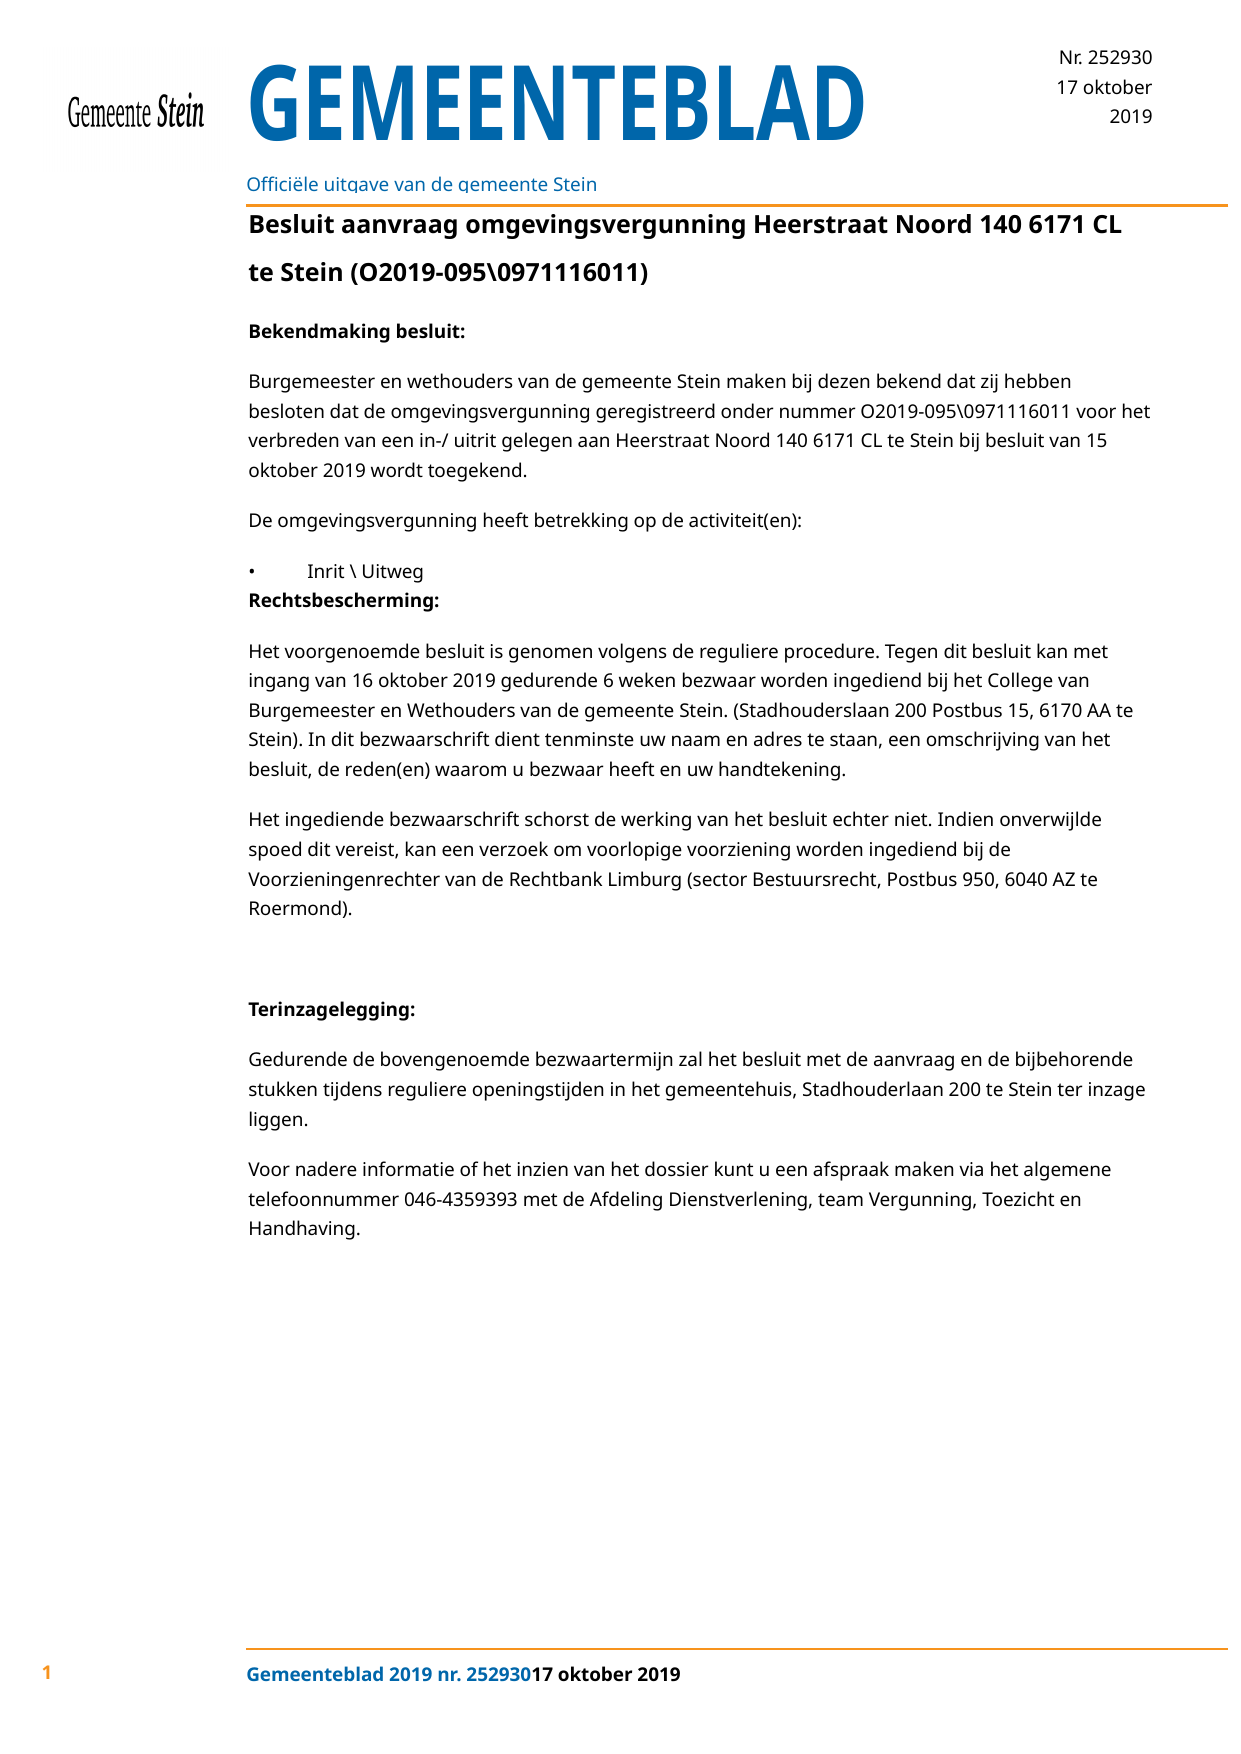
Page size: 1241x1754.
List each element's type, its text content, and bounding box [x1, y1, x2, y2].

list Inrit \ Uitweg [248, 558, 1152, 584]
picture [41, 47, 231, 172]
text Het voorgenoemde besluit is genomen volgens de reguliere procedure. Tegen dit besluit kan met ingang van 16 oktober 2019 gedurende 6 weken bezwaar worden ingediend bij het College van Burgemeester en Wethouders van de gemeente Stein. (Stadhouderslaan 200 Postbus 15, 6170 AA te Stein). In dit bezwaarschrift dient tenminste uw naam en adres te staan, een omschrijving van het besluit, de reden(en) waarom u bezwaar heeft en uw handtekening. [248, 638, 1152, 782]
text Rechtsbescherming: [248, 587, 1152, 613]
text Burgemeester en wethouders van de gemeente Stein maken bij dezen bekend dat zij hebben besloten dat de omgevingsvergunning geregistreerd onder nummer O2019-095\0971116011 voor het verbreden van een in-/ uitrit gelegen aan Heerstraat Noord 140 6171 CL te Stein bij besluit van 15 oktober 2019 wordt toegekend. [248, 368, 1152, 483]
text Besluit aanvraag omgevingsvergunning Heerstraat Noord 140 6171 CL te Stein (O2019-095\0971116011) [248, 207, 1152, 288]
text Voor nadere informatie of het inzien van het dossier kunt u een afspraak maken via het algemene telefoonnummer 046-4359393 met de Afdeling Dienstverlening, team Vergunning, Toezicht en Handhaving. [248, 1156, 1152, 1241]
text Terinzagelegging: [248, 996, 1152, 1022]
text De omgevingsvergunning heeft betrekking op de activiteit(en): [248, 507, 1152, 533]
text Bekendmaking besluit: [248, 318, 1152, 344]
text Het ingediende bezwaarschrift schorst de werking van het besluit echter niet. Indien onverwijlde spoed dit vereist, kan een verzoek om voorlopige voorziening worden ingediend bij de Voorzieningenrechter van de Rechtbank Limburg (sector Bestuursrecht, Postbus 950, 6040 AZ te Roermond). [248, 807, 1152, 921]
text Gedurende de bovengenoemde bezwaartermijn zal het besluit met de aanvraag en de bijbehorende stukken tijdens reguliere openingstijden in het gemeentehuis, Stadhouderlaan 200 te Stein ter inzage liggen. [248, 1047, 1152, 1132]
